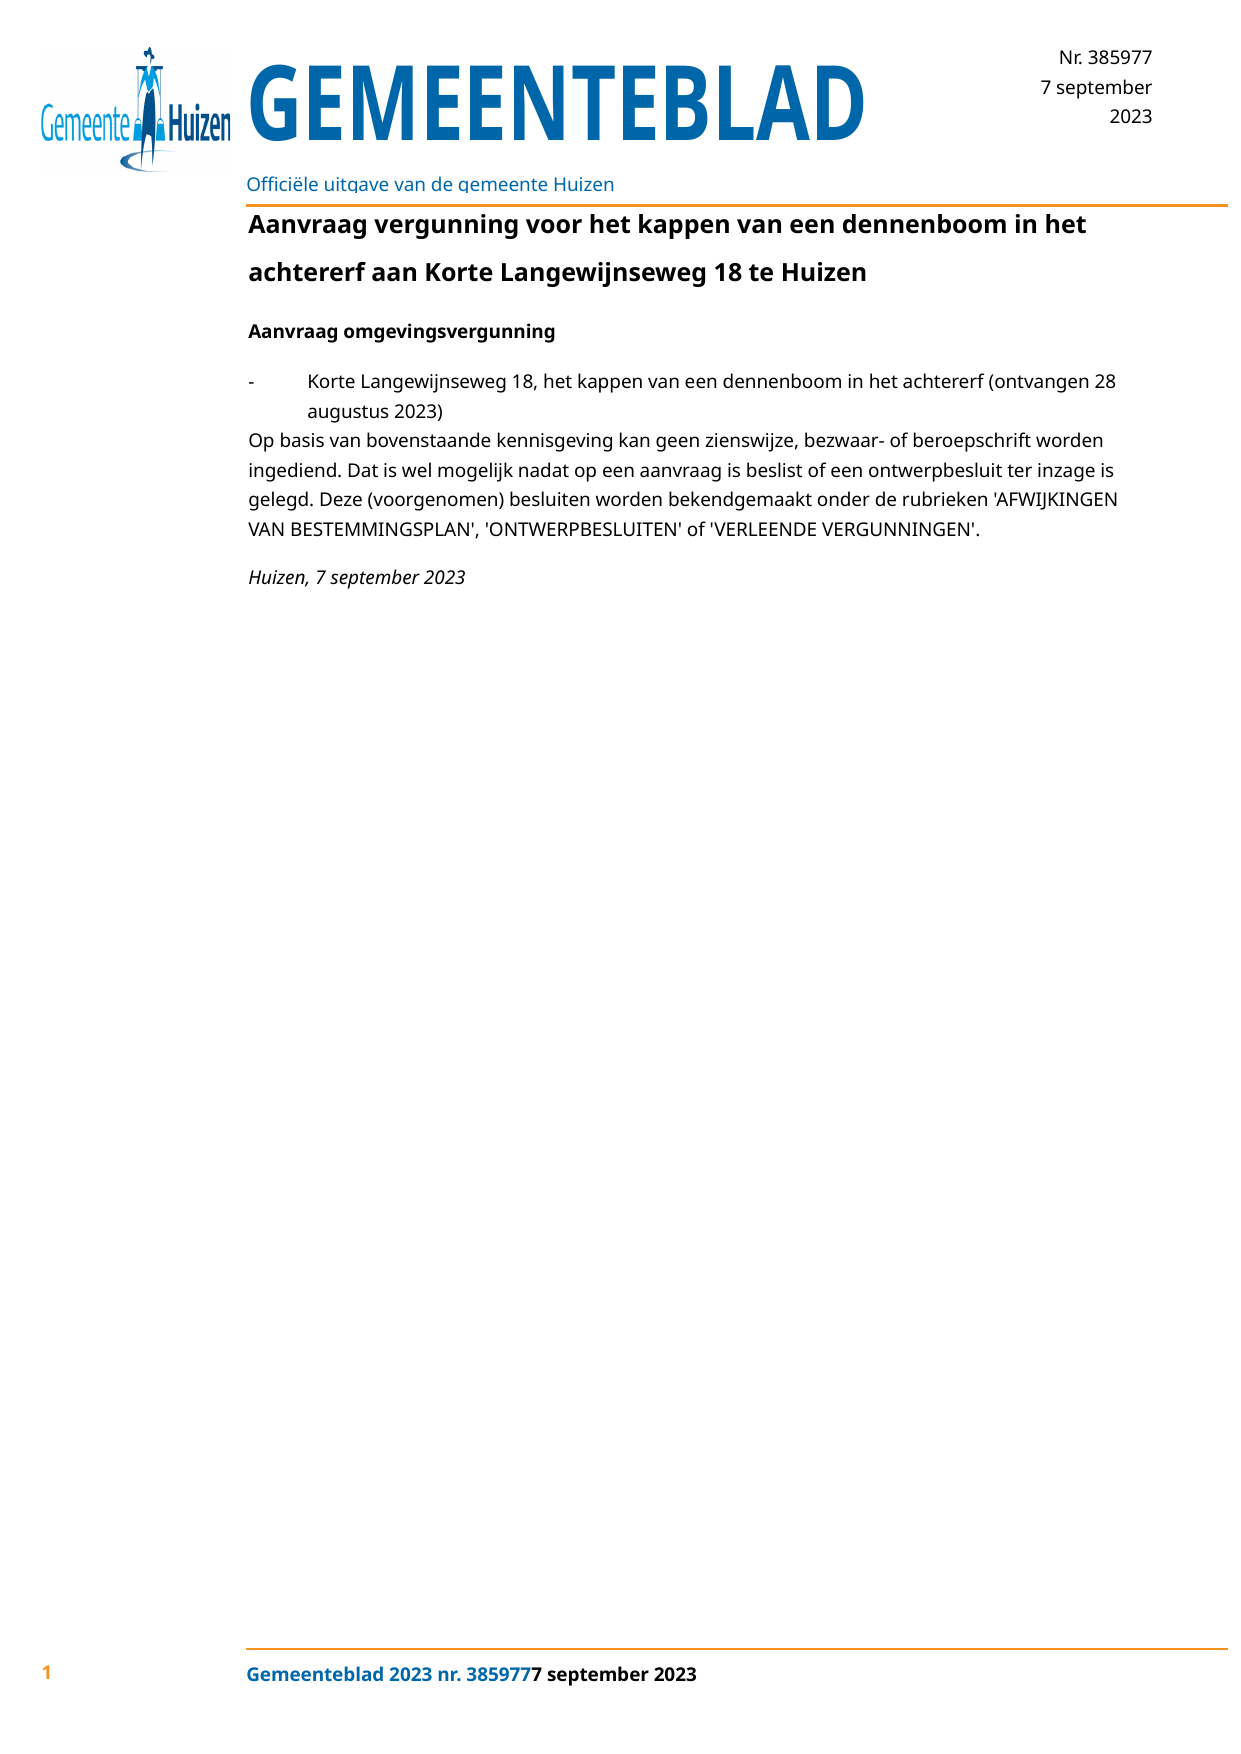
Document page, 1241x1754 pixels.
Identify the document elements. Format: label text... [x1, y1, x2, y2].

text Huizen, 7 september 2023 [248, 564, 1152, 590]
list Korte Langewijnseweg 18, het kappen van een dennenboom in het achtererf (ontvangen 28 augustus 2023) [248, 368, 1152, 424]
text Aanvraag vergunning voor het kappen van een dennenboom in het achtererf aan Korte Langewijnseweg 18 te Huizen [248, 207, 1152, 288]
picture [41, 47, 231, 172]
text Op basis van bovenstaande kennisgeving kan geen zienswijze, bezwaar- of beroepschrift worden ingediend. Dat is wel mogelijk nadat op een aanvraag is beslist of een ontwerpbesluit ter inzage is gelegd. Deze (voorgenomen) besluiten worden bekendgemaakt onder de rubrieken 'AFWIJKINGEN VAN BESTEMMINGSPLAN', 'ONTWERPBESLUITEN' of 'VERLEENDE VERGUNNINGEN'. [248, 427, 1152, 542]
text Aanvraag omgevingsvergunning [248, 318, 1152, 344]
